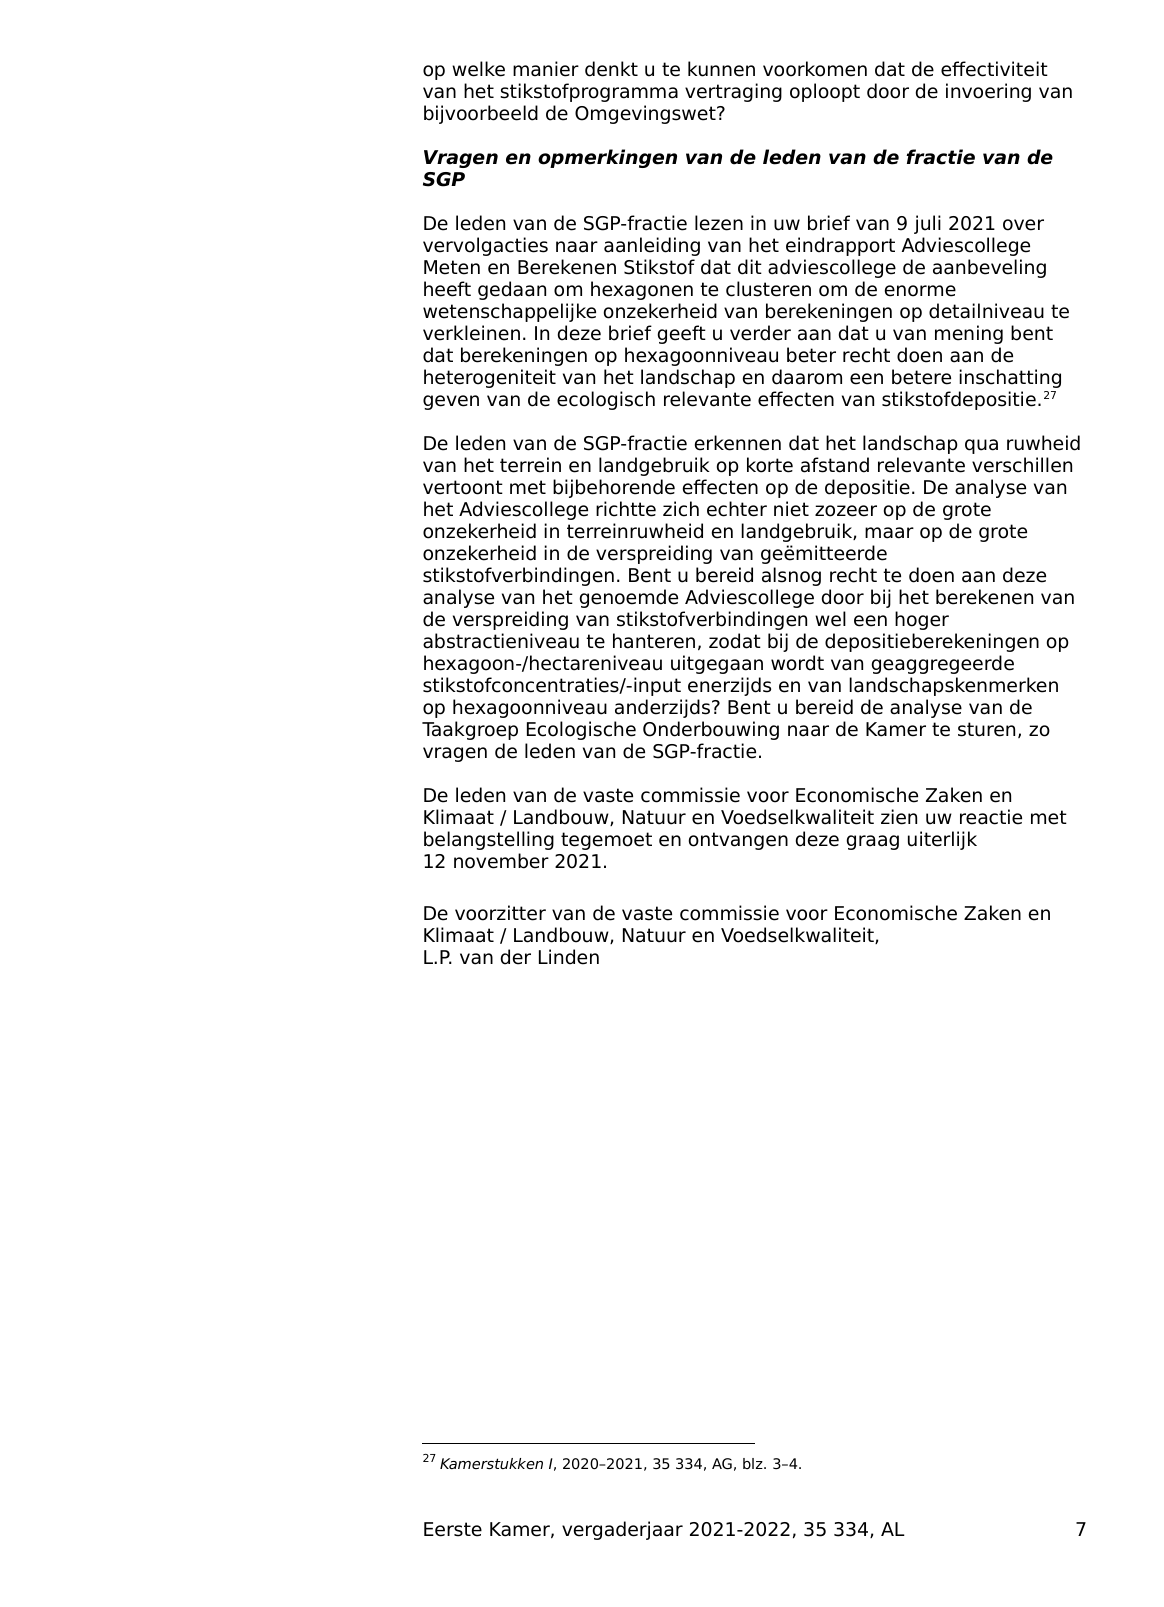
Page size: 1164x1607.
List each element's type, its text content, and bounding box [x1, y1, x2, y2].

text De leden van de vaste commissie voor Economische Zaken en Klimaat / Landbouw, Natuur en Voedselkwaliteit zien uw reactie met belangstelling tegemoet en ontvangen deze graag uiterlijk 12 november 2021. [422, 785, 1087, 873]
text De voorzitter van de vaste commissie voor Economische Zaken en Klimaat / Landbouw, Natuur en Voedselkwaliteit, L.P. van der Linden [422, 903, 1087, 969]
text De leden van de SGP-fractie lezen in uw brief van 9 juli 2021 over vervolgacties naar aanleiding van het eindrapport Adviescollege Meten en Berekenen Stikstof dat dit adviescollege de aanbeveling heeft gedaan om hexagonen te clusteren om de enorme wetenschappelijke onzekerheid van berekeningen op detailniveau te verkleinen. In deze brief geeft u verder aan dat u van mening bent dat berekeningen op hexagoonniveau beter recht doen aan de heterogeniteit van het landschap en daarom een betere inschatting geven van de ecologisch relevante effecten van stikstofdepositie. [422, 213, 1087, 411]
subtitle Vragen en opmerkingen van de leden van de fractie van de SGP [422, 147, 1087, 191]
text op welke manier denkt u te kunnen voorkomen dat de effectiviteit van het stikstofprogramma vertraging oploopt door de invoering van bijvoorbeeld de Omgevingswet? [422, 59, 1087, 125]
text Kamerstukken I, 2020–2021, 35 334, AG, blz. 3–4. [422, 1452, 1087, 1474]
text De leden van de SGP-fractie erkennen dat het landschap qua ruwheid van het terrein en landgebruik op korte afstand relevante verschillen vertoont met bijbehorende effecten op de depositie. De analyse van het Adviescollege richtte zich echter niet zozeer op de grote onzekerheid in terreinruwheid en landgebruik, maar op de grote onzekerheid in de verspreiding van geëmitteerde stikstofverbindingen. Bent u bereid alsnog recht te doen aan deze analyse van het genoemde Adviescollege door bij het berekenen van de verspreiding van stikstofverbindingen wel een hoger abstractieniveau te hanteren, zodat bij de depositieberekeningen op hexagoon-/hectareniveau uitgegaan wordt van geaggregeerde stikstofconcentraties/-input enerzijds en van landschapskenmerken op hexagoonniveau anderzijds? Bent u bereid de analyse van de Taakgroep Ecologische Onderbouwing naar de Kamer te sturen, zo vragen de leden van de SGP-fractie. [422, 433, 1087, 763]
